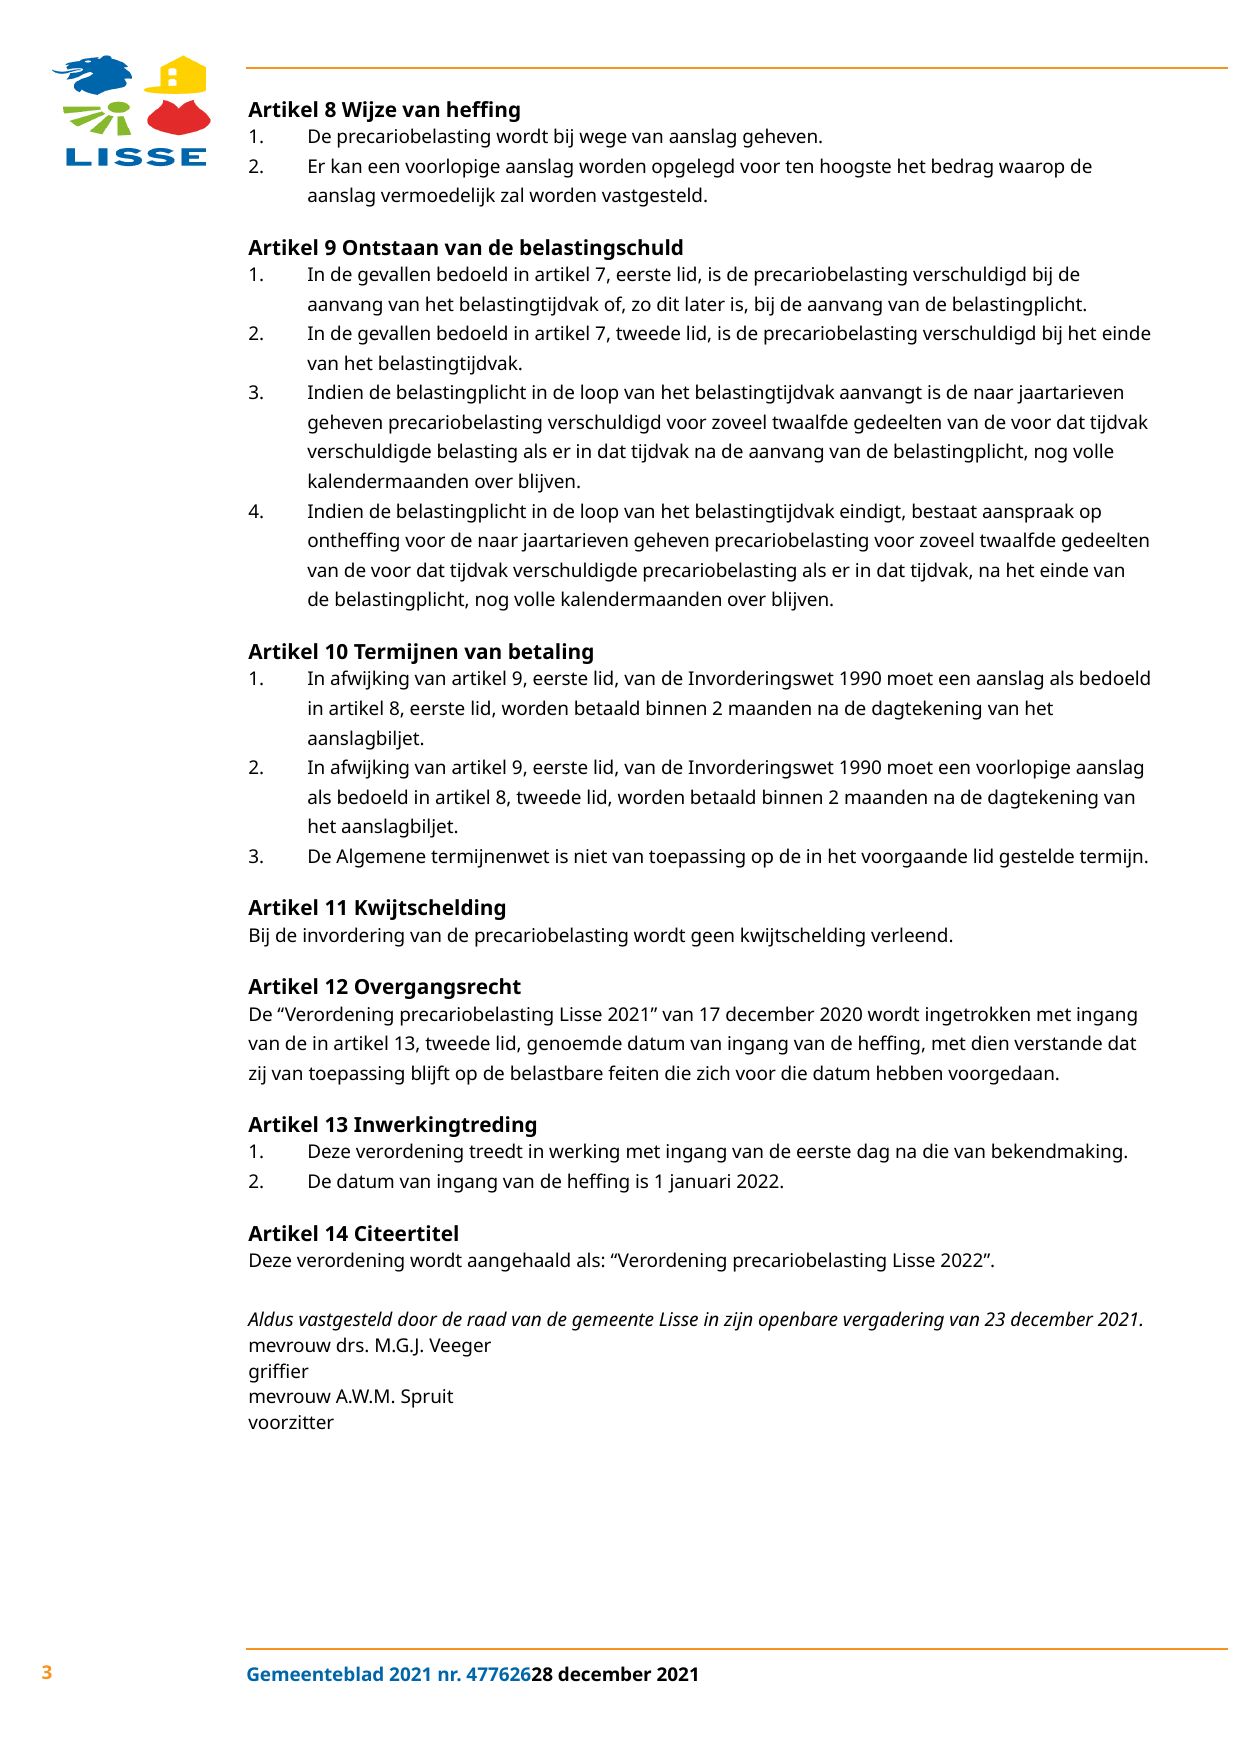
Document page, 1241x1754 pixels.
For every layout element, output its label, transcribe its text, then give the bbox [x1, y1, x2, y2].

list In de gevallen bedoeld in artikel 7, eerste lid, is de precariobelasting verschuldigd bij de aanvang van het belastingtijdvak of, zo dit later is, bij de aanvang van de belastingplicht. [248, 261, 1152, 317]
list De precariobelasting wordt bij wege van aanslag geheven. [248, 123, 1152, 149]
text Artikel 8 Wijze van heffing [248, 95, 1152, 123]
list De Algemene termijnenwet is niet van toepassing op de in het voorgaande lid gestelde termijn. [248, 843, 1152, 869]
list In afwijking van artikel 9, eerste lid, van de Invorderingswet 1990 moet een voorlopige aanslag als bedoeld in artikel 8, tweede lid, worden betaald binnen 2 maanden na de dagtekening van het aanslagbiljet. [248, 754, 1152, 839]
text mevrouw drs. M.G.J. Veeger [248, 1332, 1152, 1358]
list Indien de belastingplicht in de loop van het belastingtijdvak aanvangt is de naar jaartarieven geheven precariobelasting verschuldigd voor zoveel twaalfde gedeelten van de voor dat tijdvak verschuldigde belasting als er in dat tijdvak na de aanvang van de belastingplicht, nog volle kalendermaanden over blijven. [248, 379, 1152, 494]
text De “Verordening precariobelasting Lisse 2021” van 17 december 2020 wordt ingetrokken met ingang van de in artikel 13, tweede lid, genoemde datum van ingang van de heffing, met dien verstande dat zij van toepassing blijft op de belastbare feiten die zich voor die datum hebben voorgedaan. [248, 1001, 1152, 1086]
list Er kan een voorlopige aanslag worden opgelegd voor ten hoogste het bedrag waarop de aanslag vermoedelijk zal worden vastgesteld. [248, 153, 1152, 208]
text voorzitter [248, 1409, 1152, 1435]
list Indien de belastingplicht in de loop van het belastingtijdvak eindigt, bestaat aanspraak op ontheffing voor de naar jaartarieven geheven precariobelasting voor zoveel twaalfde gedeelten van de voor dat tijdvak verschuldigde precariobelasting als er in dat tijdvak, na het einde van de belastingplicht, nog volle kalendermaanden over blijven. [248, 498, 1152, 612]
text Artikel 9 Ontstaan van de belastingschuld [248, 233, 1152, 261]
list De datum van ingang van de heffing is 1 januari 2022. [248, 1168, 1152, 1194]
text griffier [248, 1358, 1152, 1383]
list Deze verordening treedt in werking met ingang van de eerste dag na die van bekendmaking. [248, 1139, 1152, 1164]
text Deze verordening wordt aangehaald als: “Verordening precariobelasting Lisse 2022”. [248, 1247, 1152, 1273]
picture [41, 47, 231, 172]
text Aldus vastgesteld door de raad van de gemeente Lisse in zijn openbare vergadering van 23 december 2021. [248, 1306, 1152, 1332]
text Artikel 11 Kwijtschelding [248, 893, 1152, 922]
text Artikel 13 Inwerkingtreding [248, 1110, 1152, 1139]
text Bij de invordering van de precariobelasting wordt geen kwijtschelding verleend. [248, 922, 1152, 948]
text Artikel 12 Overgangsrecht [248, 972, 1152, 1001]
text Artikel 14 Citeertitel [248, 1219, 1152, 1247]
text mevrouw A.W.M. Spruit [248, 1383, 1152, 1409]
list In de gevallen bedoeld in artikel 7, tweede lid, is de precariobelasting verschuldigd bij het einde van het belastingtijdvak. [248, 320, 1152, 376]
list In afwijking van artikel 9, eerste lid, van de Invorderingswet 1990 moet een aanslag als bedoeld in artikel 8, eerste lid, worden betaald binnen 2 maanden na de dagtekening van het aanslagbiljet. [248, 666, 1152, 750]
text Artikel 10 Termijnen van betaling [248, 637, 1152, 666]
